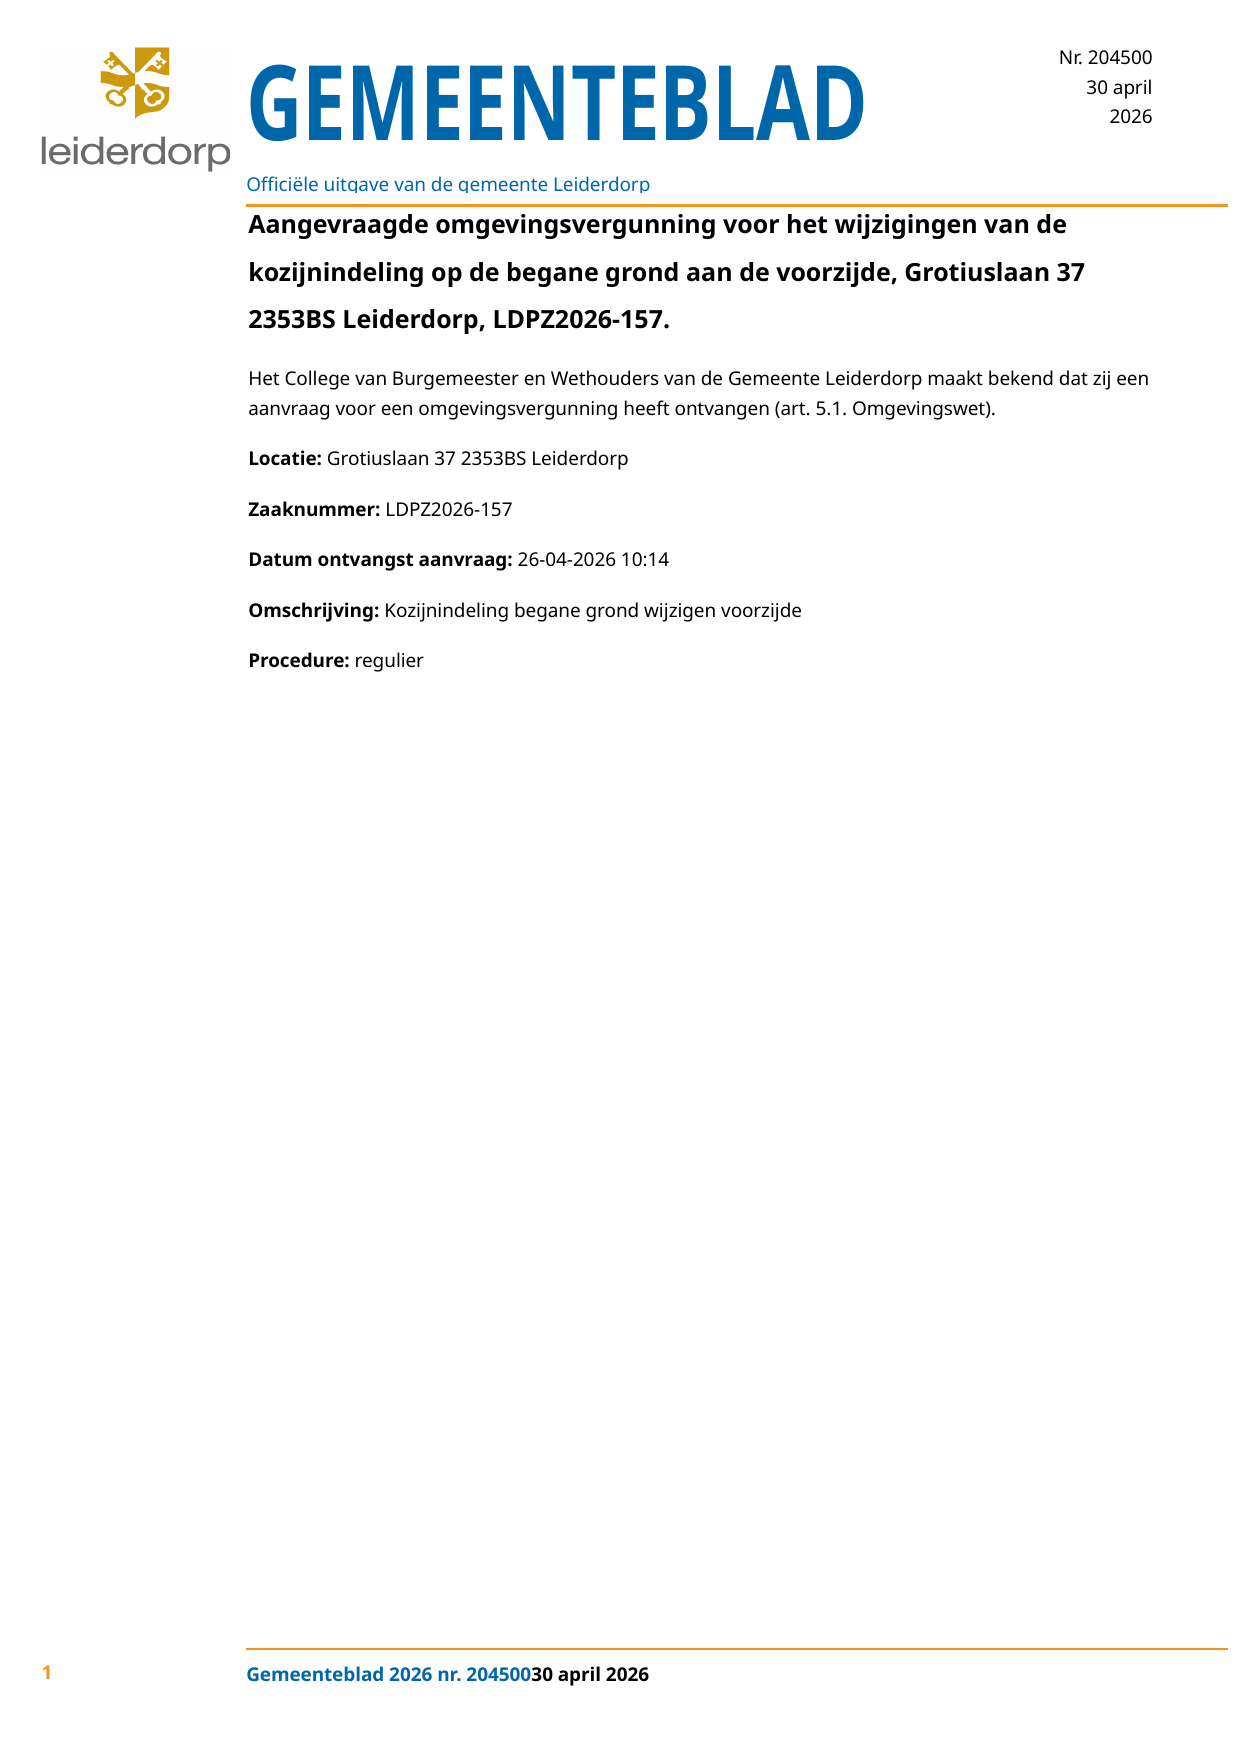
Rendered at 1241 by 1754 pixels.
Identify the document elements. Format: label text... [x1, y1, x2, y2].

text Het College van Burgemeester en Wethouders van de Gemeente Leiderdorp maakt bekend dat zij een aanvraag voor een omgevingsvergunning heeft ontvangen (art. 5.1. Omgevingswet). [248, 366, 1152, 421]
text Omschrijving: Kozijnindeling begane grond wijzigen voorzijde [248, 597, 1152, 622]
text Datum ontvangst aanvraag: 26-04-2026 10:14 [248, 546, 1152, 572]
text Procedure: regulier [248, 647, 1152, 673]
text Zaaknummer: LDPZ2026-157 [248, 496, 1152, 522]
picture [41, 47, 231, 172]
text Locatie: Grotiuslaan 37 2353BS Leiderdorp [248, 446, 1152, 471]
text Aangevraagde omgevingsvergunning voor het wijzigingen van de kozijnindeling op de begane grond aan de voorzijde, Grotiuslaan 37 2353BS Leiderdorp, LDPZ2026-157. [248, 207, 1152, 336]
